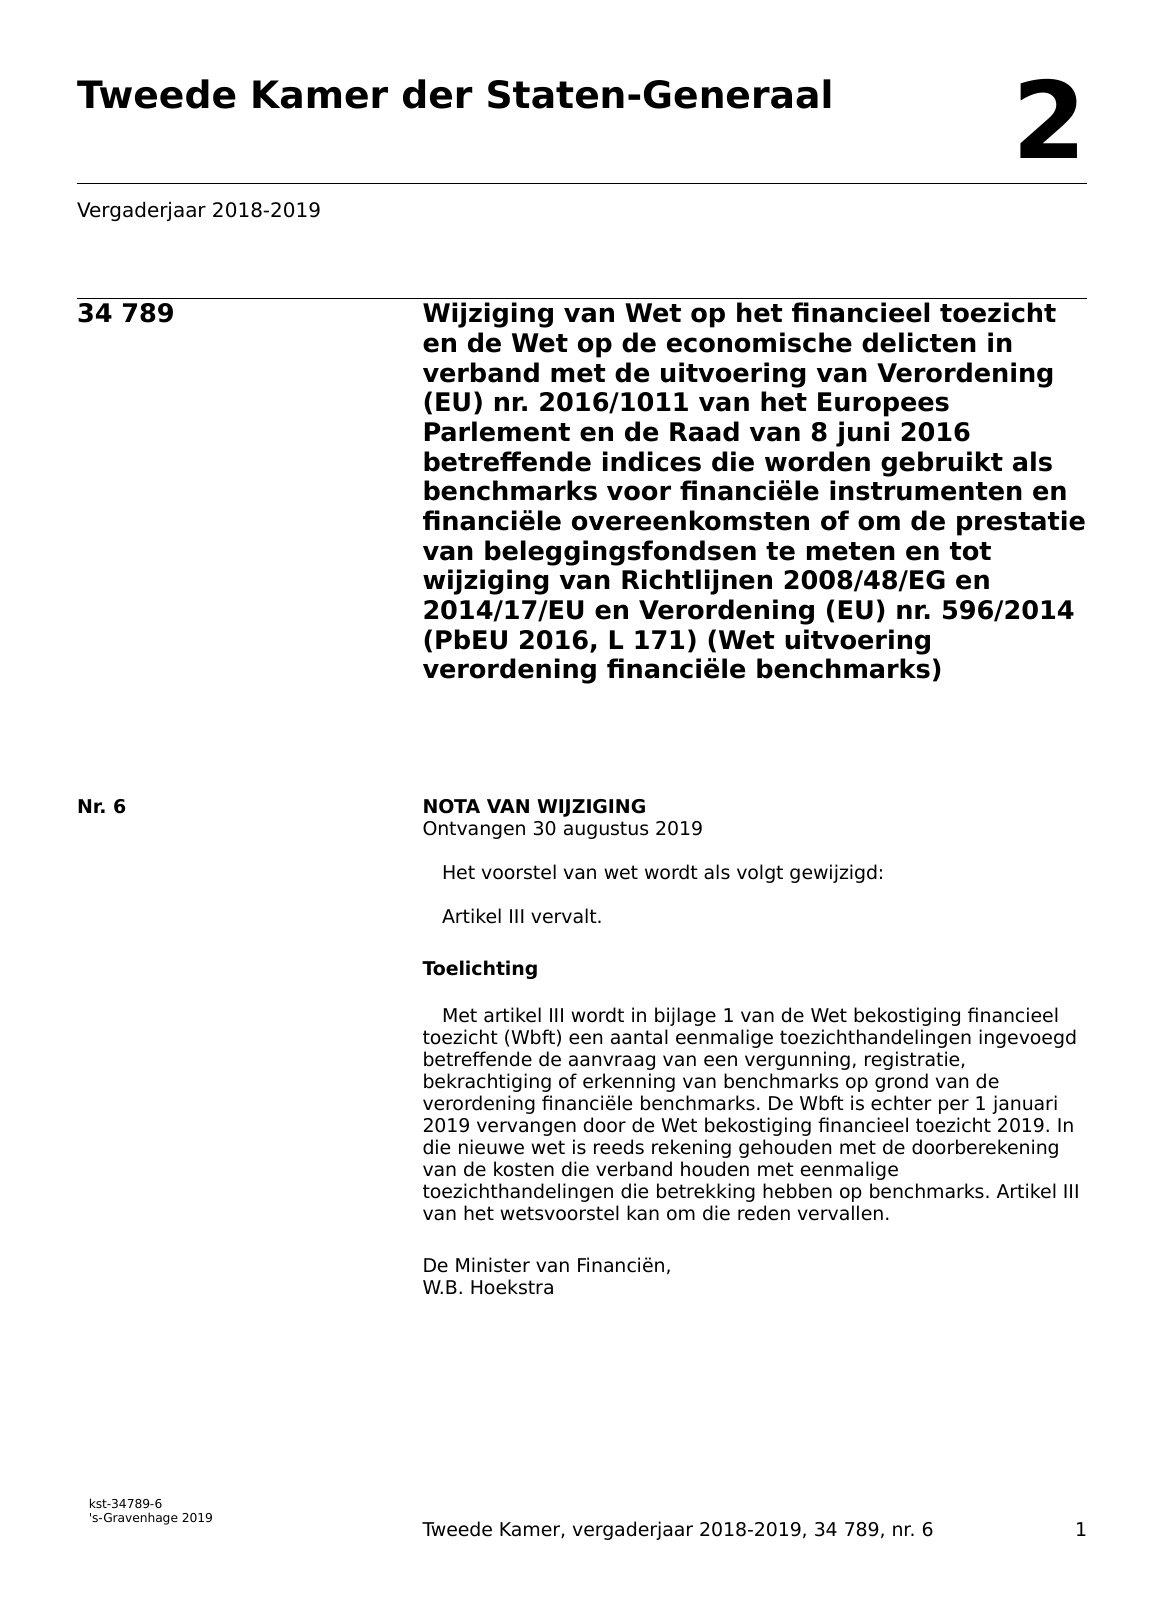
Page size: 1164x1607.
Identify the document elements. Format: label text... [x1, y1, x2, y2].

text De Minister van Financiën, W.B. Hoekstra [422, 1255, 1087, 1299]
subtitle Toelichting [422, 958, 1087, 980]
text Met artikel III wordt in bijlage 1 van de Wet bekostiging financieel toezicht (Wbft) een aantal eenmalige toezichthandelingen ingevoegd betreffende de aanvraag van een vergunning, registratie, bekrachtiging of erkenning van benchmarks op grond van de verordening financiële benchmarks. De Wbft is echter per 1 januari 2019 vervangen door de Wet bekostiging financieel toezicht 2019. In die nieuwe wet is reeds rekening gehouden met de doorberekening van de kosten die verband houden met eenmalige toezichthandelingen die betrekking hebben op benchmarks. Artikel III van het wetsvoorstel kan om die reden vervallen. [422, 1005, 1087, 1225]
text Ontvangen 30 augustus 2019 [422, 818, 1087, 840]
text Het voorstel van wet wordt als volgt gewijzigd: [422, 862, 1087, 884]
table_cell Vergaderjaar 2018-2019 [77, 184, 1087, 298]
text 's-Gravenhage 2019 [88, 1511, 323, 1525]
subtitle 34 789 Wijziging van Wet op het financieel toezicht en de Wet op de economische delicten in verband met de uitvoering van Verordening (EU) nr. 2016/1011 van het Europees Parlement en de Raad van 8 juni 2016 betreffende indices die worden gebruikt als benchmarks voor financiële instrumenten en financiële overeenkomsten of om de prestatie van beleggingsfondsen te meten en tot wijziging van Richtlijnen 2008/48/EG en 2014/17/EU en Verordening (EU) nr. 596/2014 (PbEU 2016, L 171) (Wet uitvoering verordening financiële benchmarks) [77, 299, 1087, 685]
table_header 2 [886, 59, 1087, 183]
subtitle Nr. 6 NOTA VAN WIJZIGING [77, 796, 1087, 818]
text Artikel III vervalt. [422, 906, 1087, 928]
table_header Tweede Kamer der Staten-Generaal [77, 59, 886, 183]
text kst-34789-6 [88, 1497, 323, 1511]
